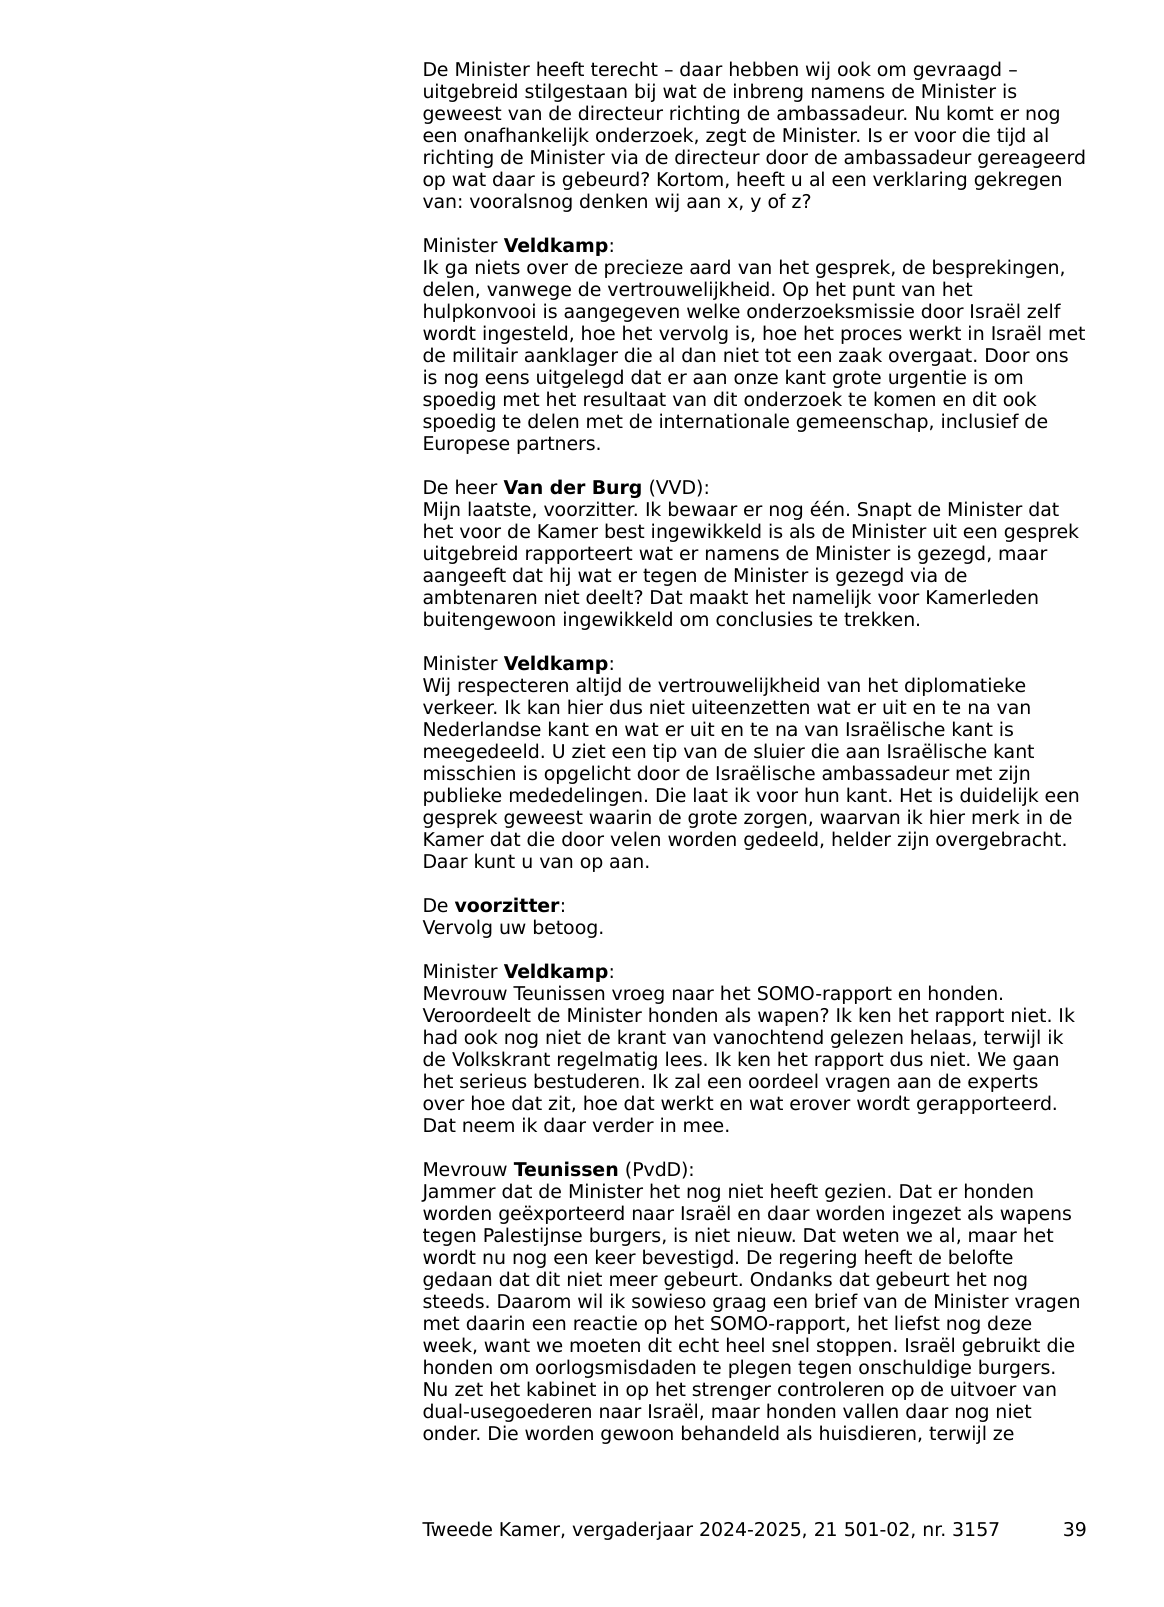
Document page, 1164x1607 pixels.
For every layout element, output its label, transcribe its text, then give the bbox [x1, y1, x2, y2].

text Jammer dat de Minister het nog niet heeft gezien. Dat er honden worden geëxporteerd naar Israël en daar worden ingezet als wapens tegen Palestijnse burgers, is niet nieuw. Dat weten we al, maar het wordt nu nog een keer bevestigd. De regering heeft de belofte gedaan dat dit niet meer gebeurt. Ondanks dat gebeurt het nog steeds. Daarom wil ik sowieso graag een brief van de Minister vragen met daarin een reactie op het SOMO-rapport, het liefst nog deze week, want we moeten dit echt heel snel stoppen. Israël gebruikt die honden om oorlogsmisdaden te plegen tegen onschuldige burgers. Nu zet het kabinet in op het strenger controleren op de uitvoer van dual-usegoederen naar Israël, maar honden vallen daar nog niet onder. Die worden gewoon behandeld als huisdieren, terwijl ze [422, 1181, 1087, 1445]
text Wij respecteren altijd de vertrouwelijkheid van het diplomatieke verkeer. Ik kan hier dus niet uiteenzetten wat er uit en te na van Nederlandse kant en wat er uit en te na van Israëlische kant is meegedeeld. U ziet een tip van de sluier die aan Israëlische kant misschien is opgelicht door de Israëlische ambassadeur met zijn publieke mededelingen. Die laat ik voor hun kant. Het is duidelijk een gesprek geweest waarin de grote zorgen, waarvan ik hier merk in de Kamer dat die door velen worden gedeeld, helder zijn overgebracht. Daar kunt u van op aan. [422, 675, 1087, 873]
text Ik ga niets over de precieze aard van het gesprek, de besprekingen, delen, vanwege de vertrouwelijkheid. Op het punt van het hulpkonvooi is aangegeven welke onderzoeksmissie door Israël zelf wordt ingesteld, hoe het vervolg is, hoe het proces werkt in Israël met de militair aanklager die al dan niet tot een zaak overgaat. Door ons is nog eens uitgelegd dat er aan onze kant grote urgentie is om spoedig met het resultaat van dit onderzoek te komen en dit ook spoedig te delen met de internationale gemeenschap, inclusief de Europese partners. [422, 257, 1087, 455]
text Mevrouw Teunissen (PvdD): [422, 1159, 1087, 1181]
text Minister Veldkamp: [422, 961, 1087, 983]
text Mevrouw Teunissen vroeg naar het SOMO-rapport en honden. Veroordeelt de Minister honden als wapen? Ik ken het rapport niet. Ik had ook nog niet de krant van vanochtend gelezen helaas, terwijl ik de Volkskrant regelmatig lees. Ik ken het rapport dus niet. We gaan het serieus bestuderen. Ik zal een oordeel vragen aan de experts over hoe dat zit, hoe dat werkt en wat erover wordt gerapporteerd. Dat neem ik daar verder in mee. [422, 983, 1087, 1137]
text Vervolg uw betoog. [422, 917, 1087, 939]
text De voorzitter: [422, 895, 1087, 917]
text De Minister heeft terecht – daar hebben wij ook om gevraagd – uitgebreid stilgestaan bij wat de inbreng namens de Minister is geweest van de directeur richting de ambassadeur. Nu komt er nog een onafhankelijk onderzoek, zegt de Minister. Is er voor die tijd al richting de Minister via de directeur door de ambassadeur gereageerd op wat daar is gebeurd? Kortom, heeft u al een verklaring gekregen van: vooralsnog denken wij aan x, y of z? [422, 59, 1087, 213]
text Minister Veldkamp: [422, 235, 1087, 257]
text Mijn laatste, voorzitter. Ik bewaar er nog één. Snapt de Minister dat het voor de Kamer best ingewikkeld is als de Minister uit een gesprek uitgebreid rapporteert wat er namens de Minister is gezegd, maar aangeeft dat hij wat er tegen de Minister is gezegd via de ambtenaren niet deelt? Dat maakt het namelijk voor Kamerleden buitengewoon ingewikkeld om conclusies te trekken. [422, 499, 1087, 631]
text Minister Veldkamp: [422, 653, 1087, 675]
text De heer Van der Burg (VVD): [422, 477, 1087, 499]
